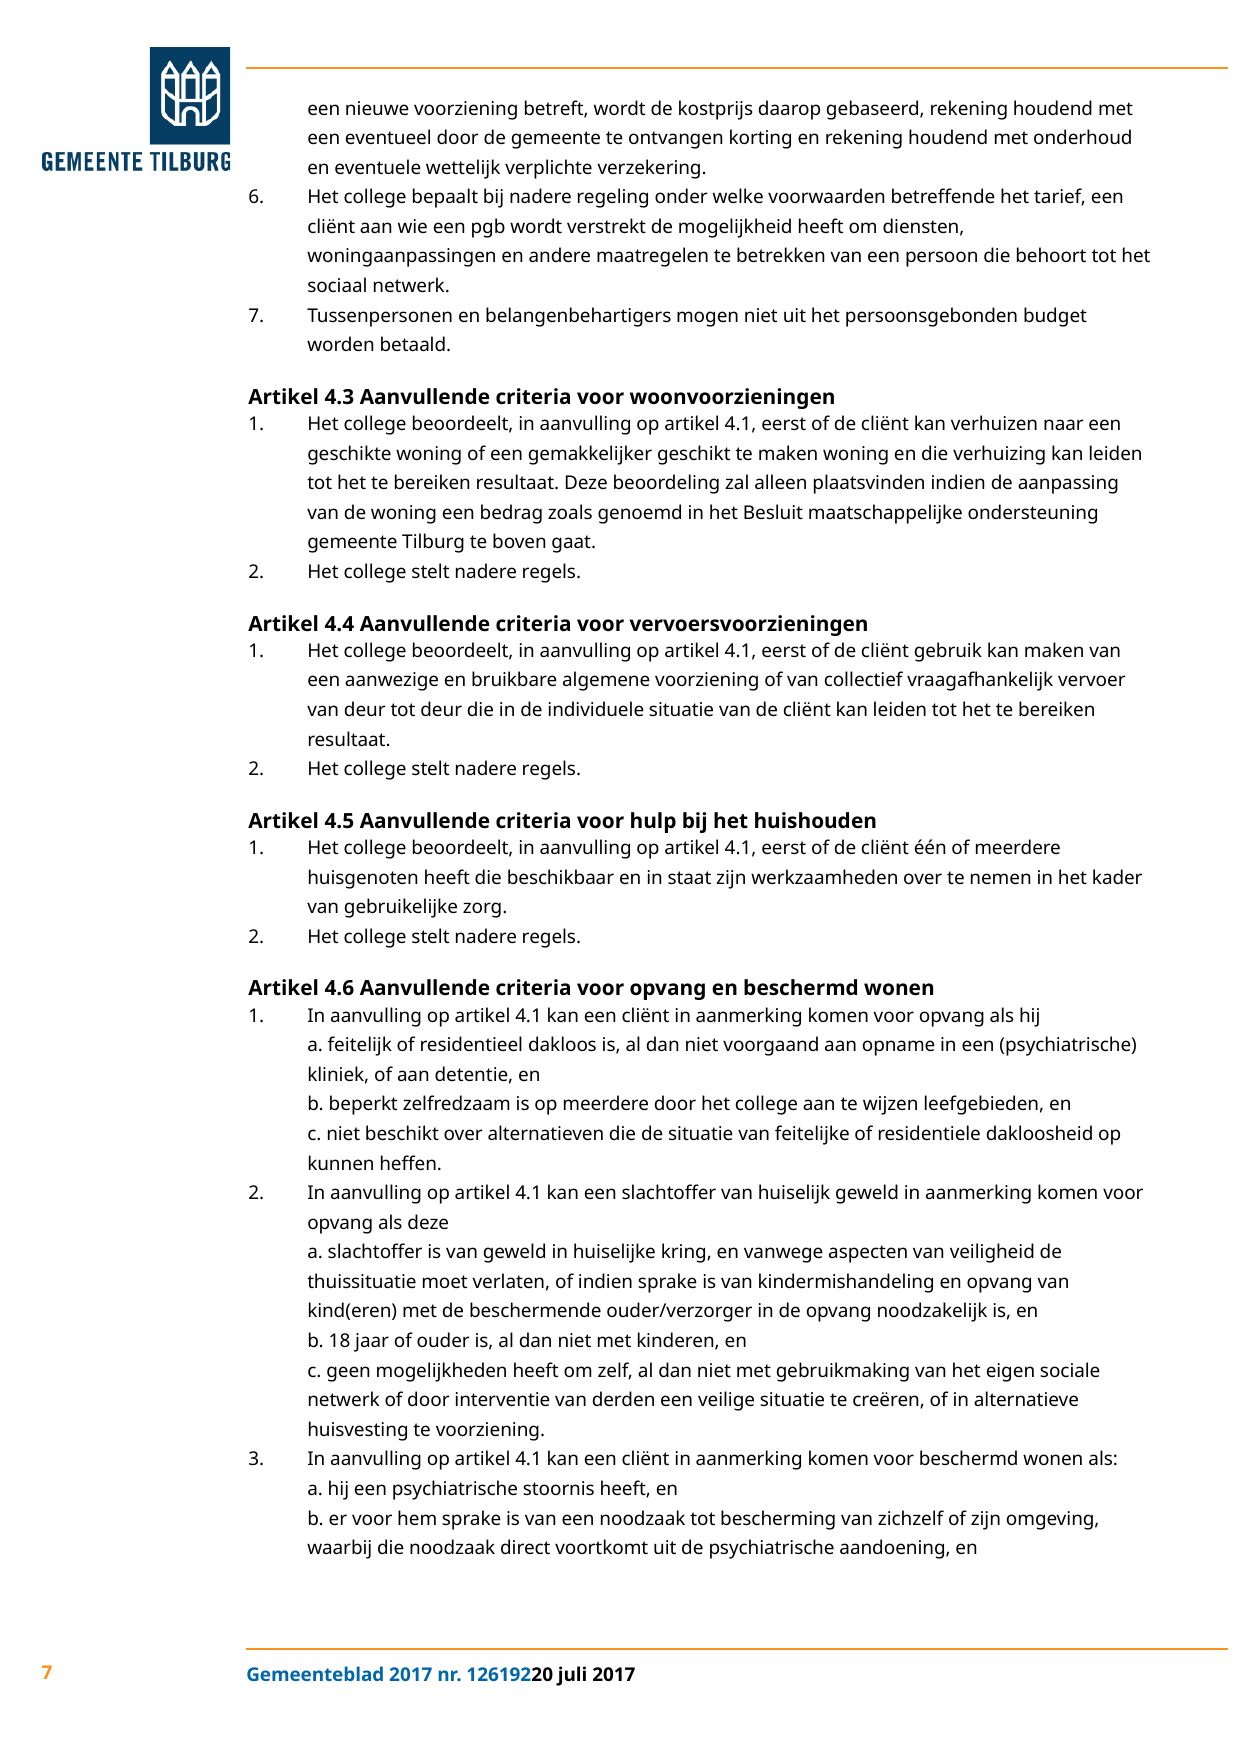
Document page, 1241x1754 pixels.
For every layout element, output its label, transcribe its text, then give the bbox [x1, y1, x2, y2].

list a. feitelijk of residentieel dakloos is, al dan niet voorgaand aan opname in een (psychiatrische) kliniek, of aan detentie, en [248, 1031, 1152, 1087]
list In aanvulling op artikel 4.1 kan een cliënt in aanmerking komen voor beschermd wonen als: [248, 1446, 1152, 1471]
text Artikel 4.4 Aanvullende criteria voor vervoersvoorzieningen [248, 609, 1152, 637]
list b. 18 jaar of ouder is, al dan niet met kinderen, en [248, 1327, 1152, 1353]
text Artikel 4.5 Aanvullende criteria voor hulp bij het huishouden [248, 806, 1152, 834]
list een nieuwe voorziening betreft, wordt de kostprijs daarop gebaseerd, rekening houdend met een eventueel door de gemeente te ontvangen korting en rekening houdend met onderhoud en eventuele wettelijk verplichte verzekering. [248, 95, 1152, 180]
text Artikel 4.6 Aanvullende criteria voor opvang en beschermd wonen [248, 973, 1152, 1002]
list Het college stelt nadere regels. [248, 923, 1152, 949]
list Het college stelt nadere regels. [248, 755, 1152, 781]
list c. geen mogelijkheden heeft om zelf, al dan niet met gebruikmaking van het eigen sociale netwerk of door interventie van derden een veilige situatie te creëren, of in alternatieve huisvesting te voorziening. [248, 1357, 1152, 1442]
list In aanvulling op artikel 4.1 kan een slachtoffer van huiselijk geweld in aanmerking komen voor opvang als deze [248, 1179, 1152, 1235]
list In aanvulling op artikel 4.1 kan een cliënt in aanmerking komen voor opvang als hij [248, 1002, 1152, 1028]
list Het college beoordeelt, in aanvulling op artikel 4.1, eerst of de cliënt gebruik kan maken van een aanwezige en bruikbare algemene voorziening of van collectief vraagafhankelijk vervoer van deur tot deur die in de individuele situatie van de cliënt kan leiden tot het te bereiken resultaat. [248, 637, 1152, 752]
picture [41, 47, 231, 172]
list Het college beoordeelt, in aanvulling op artikel 4.1, eerst of de cliënt één of meerdere huisgenoten heeft die beschikbaar en in staat zijn werkzaamheden over te nemen in het kader van gebruikelijke zorg. [248, 834, 1152, 919]
text Artikel 4.3 Aanvullende criteria voor woonvoorzieningen [248, 382, 1152, 410]
list a. hij een psychiatrische stoornis heeft, en [248, 1475, 1152, 1501]
list b. beperkt zelfredzaam is op meerdere door het college aan te wijzen leefgebieden, en [248, 1091, 1152, 1116]
list Het college stelt nadere regels. [248, 558, 1152, 584]
list c. niet beschikt over alternatieven die de situatie van feitelijke of residentiele dakloosheid op kunnen heffen. [248, 1120, 1152, 1176]
list Tussenpersonen en belangenbehartigers mogen niet uit het persoonsgebonden budget worden betaald. [248, 302, 1152, 357]
list Het college bepaalt bij nadere regeling onder welke voorwaarden betreffende het tarief, een cliënt aan wie een pgb wordt verstrekt de mogelijkheid heeft om diensten, woningaanpassingen en andere maatregelen te betrekken van een persoon die behoort tot het sociaal netwerk. [248, 183, 1152, 298]
list b. er voor hem sprake is van een noodzaak tot bescherming van zichzelf of zijn omgeving, waarbij die noodzaak direct voortkomt uit de psychiatrische aandoening, en [248, 1505, 1152, 1560]
list Het college beoordeelt, in aanvulling op artikel 4.1, eerst of de cliënt kan verhuizen naar een geschikte woning of een gemakkelijker geschikt te maken woning en die verhuizing kan leiden tot het te bereiken resultaat. Deze beoordeling zal alleen plaatsvinden indien de aanpassing van de woning een bedrag zoals genoemd in het Besluit maatschappelijke ondersteuning gemeente Tilburg te boven gaat. [248, 410, 1152, 554]
list a. slachtoffer is van geweld in huiselijke kring, en vanwege aspecten van veiligheid de thuissituatie moet verlaten, of indien sprake is van kindermishandeling en opvang van kind(eren) met de beschermende ouder/verzorger in de opvang noodzakelijk is, en [248, 1238, 1152, 1323]
